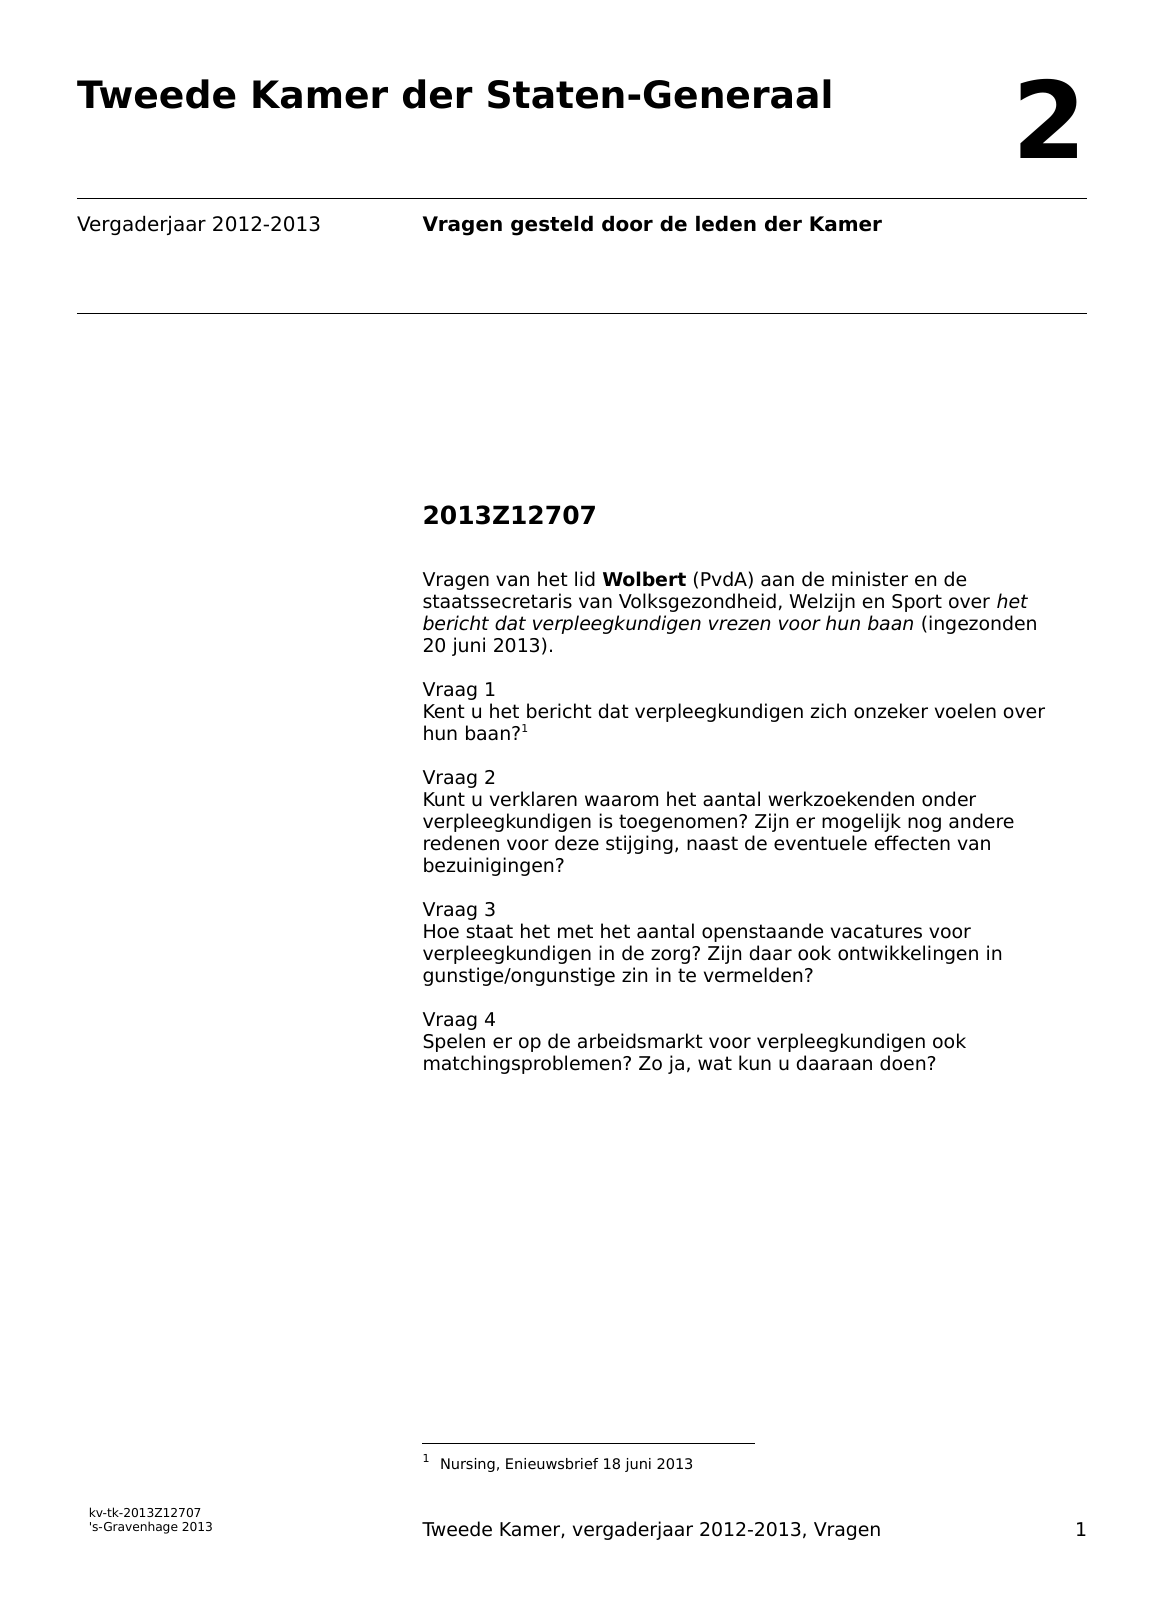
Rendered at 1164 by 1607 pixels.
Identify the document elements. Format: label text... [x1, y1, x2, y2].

text Vraag 2 [422, 767, 1087, 789]
table_cell Vragen gesteld door de leden der Kamer [422, 199, 1087, 313]
text Nursing, Enieuwsbrief 18 juni 2013 [422, 1452, 1087, 1474]
table_header Tweede Kamer der Staten-Generaal [77, 59, 886, 198]
text Vraag 1 [422, 679, 1087, 701]
text Kent u het bericht dat verpleegkundigen zich onzeker voelen over hun baan? [422, 701, 1087, 745]
text Kunt u verklaren waarom het aantal werkzoekenden onder verpleegkundigen is toegenomen? Zijn er mogelijk nog andere redenen voor deze stijging, naast de eventuele effecten van bezuinigingen? [422, 789, 1087, 877]
text 2013Z12707 [422, 501, 1087, 531]
text Vraag 3 [422, 899, 1087, 921]
text 's-Gravenhage 2013 [88, 1520, 323, 1534]
text Vraag 4 [422, 1009, 1087, 1031]
text Spelen er op de arbeidsmarkt voor verpleegkundigen ook matchingsproblemen? Zo ja, wat kun u daaraan doen? [422, 1031, 1087, 1075]
text Vragen van het lid Wolbert (PvdA) aan de minister en de staatssecretaris van Volksgezondheid, Welzijn en Sport over het bericht dat verpleegkundigen vrezen voor hun baan (ingezonden 20 juni 2013). [422, 569, 1087, 657]
table_header 2 [886, 59, 1087, 198]
text Hoe staat het met het aantal openstaande vacatures voor verpleegkundigen in de zorg? Zijn daar ook ontwikkelingen in gunstige/ongunstige zin in te vermelden? [422, 921, 1087, 987]
table_cell Vergaderjaar 2012-2013 [77, 199, 422, 313]
text kv-tk-2013Z12707 [88, 1506, 323, 1520]
